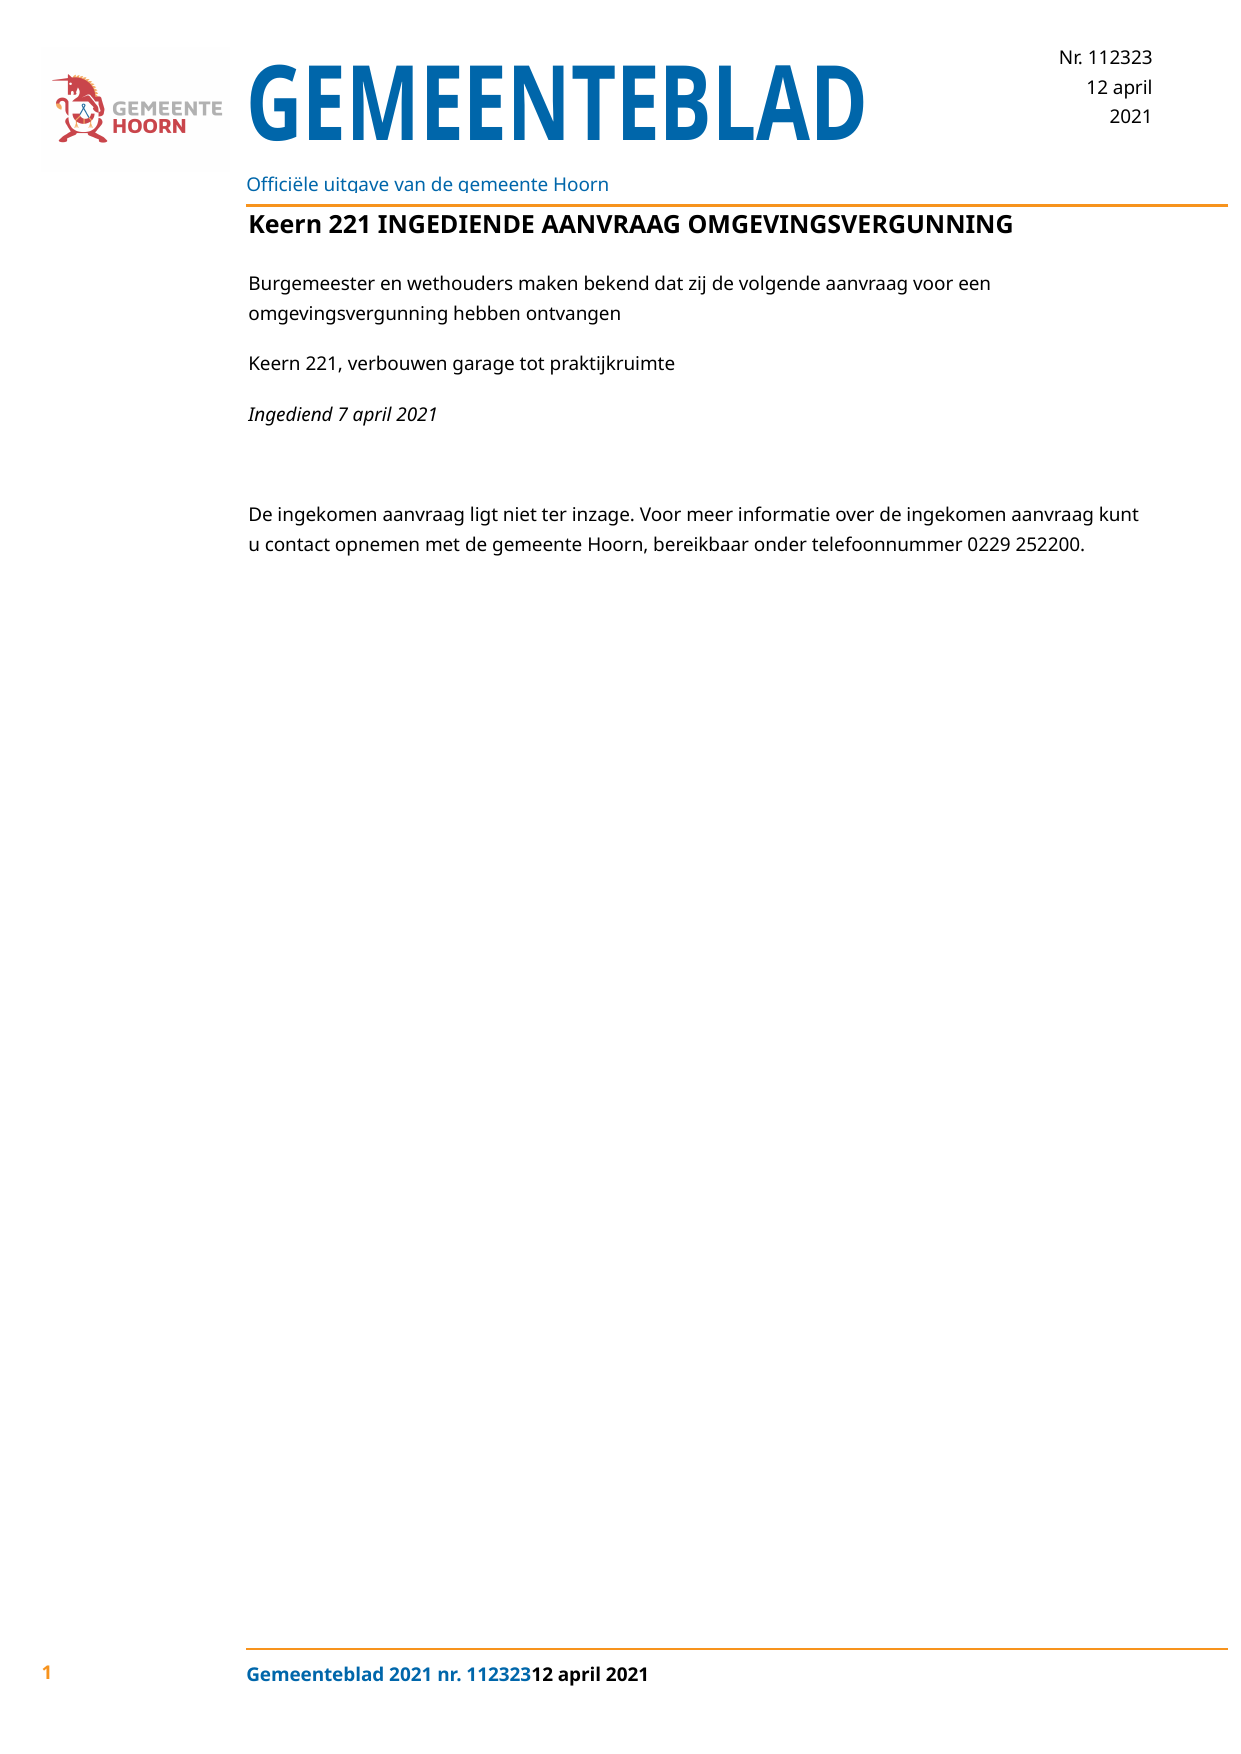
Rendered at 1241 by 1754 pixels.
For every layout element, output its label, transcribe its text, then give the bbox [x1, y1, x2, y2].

text Burgemeester en wethouders maken bekend dat zij de volgende aanvraag voor een omgevingsvergunning hebben ontvangen [248, 270, 1152, 326]
text Ingediend 7 april 2021 [248, 401, 1152, 426]
text Keern 221, verbouwen garage tot praktijkruimte [248, 350, 1152, 376]
text Keern 221 INGEDIENDE AANVRAAG OMGEVINGSVERGUNNING [248, 207, 1152, 241]
text De ingekomen aanvraag ligt niet ter inzage. Voor meer informatie over de ingekomen aanvraag kunt u contact opnemen met de gemeente Hoorn, bereikbaar onder telefoonnummer 0229 252200. [248, 502, 1152, 557]
picture [41, 47, 231, 172]
